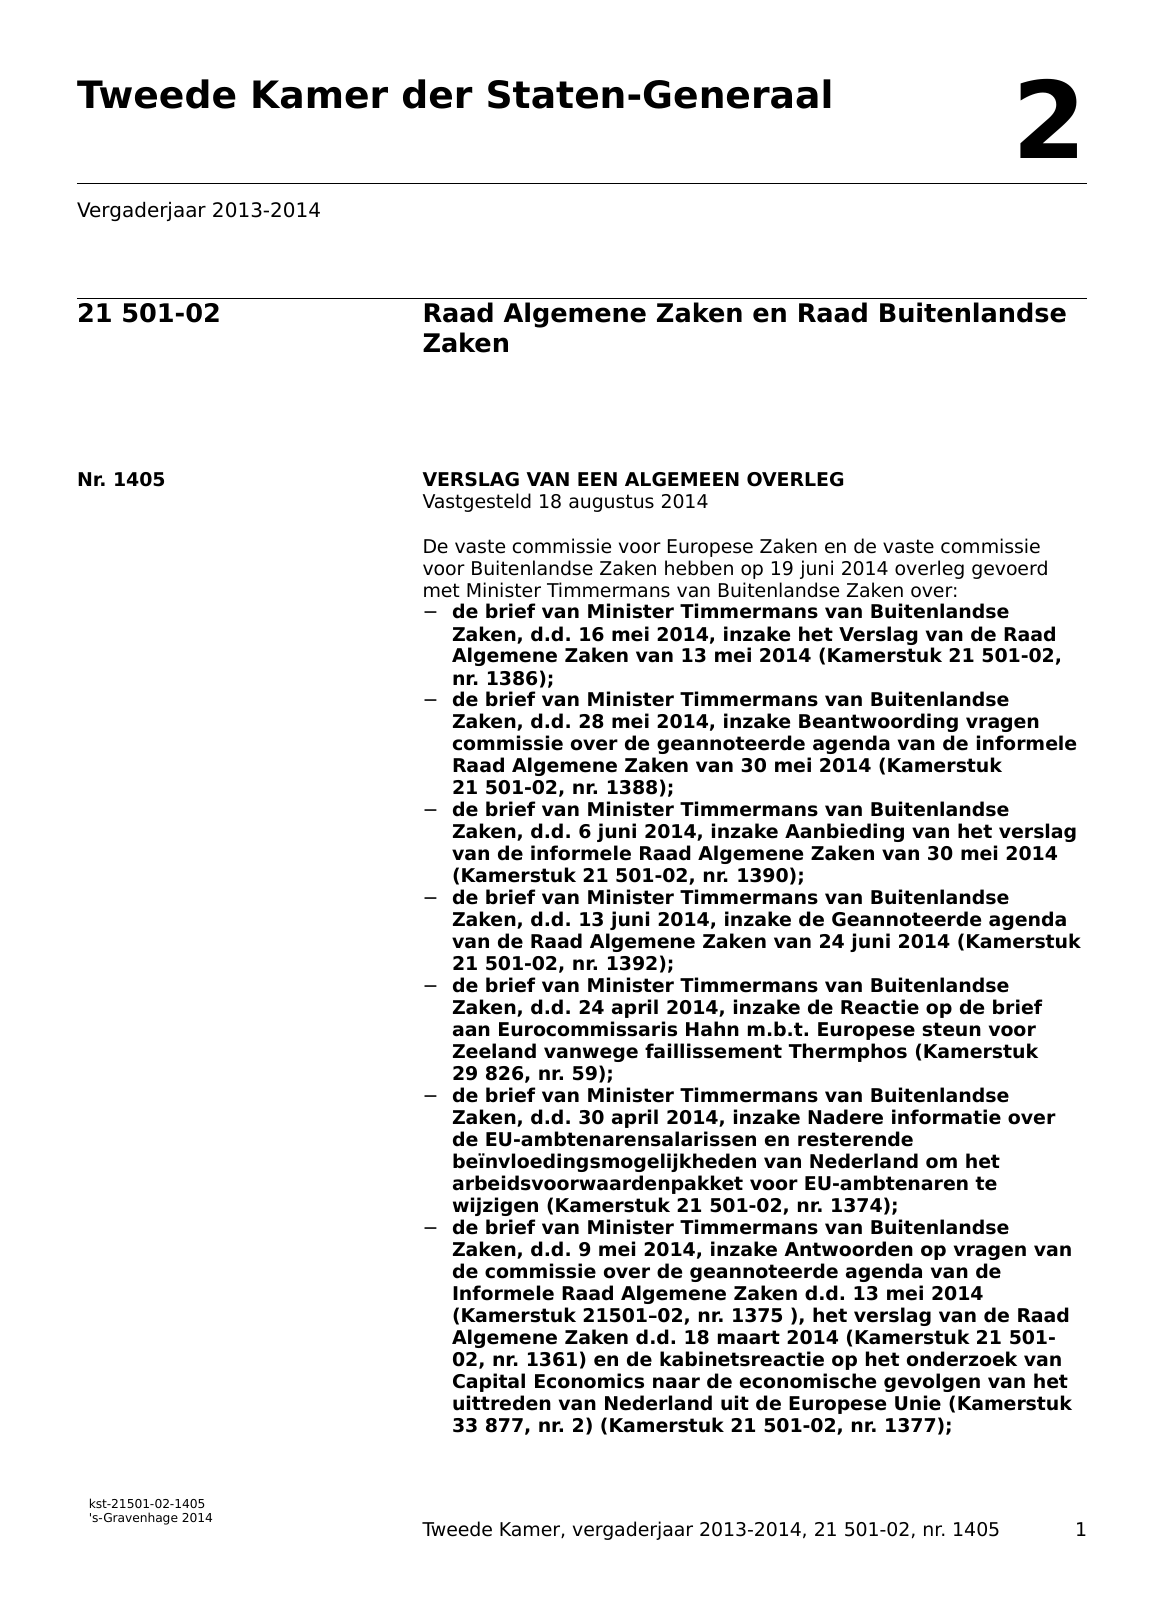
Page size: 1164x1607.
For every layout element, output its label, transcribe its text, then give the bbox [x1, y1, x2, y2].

text − de brief van Minister Timmermans van Buitenlandse Zaken, d.d. 28 mei 2014, inzake Beantwoording vragen commissie over de geannoteerde agenda van de informele Raad Algemene Zaken van 30 mei 2014 (Kamerstuk 21 501-02, nr. 1388); [422, 689, 1087, 799]
table_header 2 [886, 59, 1087, 183]
table_cell Vergaderjaar 2013-2014 [77, 184, 1087, 298]
text De vaste commissie voor Europese Zaken en de vaste commissie voor Buitenlandse Zaken hebben op 19 juni 2014 overleg gevoerd met Minister Timmermans van Buitenlandse Zaken over: [422, 536, 1087, 601]
text − de brief van Minister Timmermans van Buitenlandse Zaken, d.d. 6 juni 2014, inzake Aanbieding van het verslag van de informele Raad Algemene Zaken van 30 mei 2014 (Kamerstuk 21 501-02, nr. 1390); [422, 799, 1087, 887]
subtitle Nr. 1405 VERSLAG VAN EEN ALGEMEEN OVERLEG [77, 469, 1087, 491]
text − de brief van Minister Timmermans van Buitenlandse Zaken, d.d. 30 april 2014, inzake Nadere informatie over de EU-ambtenarensalarissen en resterende beïnvloedingsmogelijkheden van Nederland om het arbeidsvoorwaardenpakket voor EU-ambtenaren te wijzigen (Kamerstuk 21 501-02, nr. 1374); [422, 1085, 1087, 1217]
text − de brief van Minister Timmermans van Buitenlandse Zaken, d.d. 16 mei 2014, inzake het Verslag van de Raad Algemene Zaken van 13 mei 2014 (Kamerstuk 21 501-02, nr. 1386); [422, 601, 1087, 689]
text − de brief van Minister Timmermans van Buitenlandse Zaken, d.d. 9 mei 2014, inzake Antwoorden op vragen van de commissie over de geannoteerde agenda van de Informele Raad Algemene Zaken d.d. 13 mei 2014 (Kamerstuk 21501–02, nr. 1375 ), het verslag van de Raad Algemene Zaken d.d. 18 maart 2014 (Kamerstuk 21 501-02, nr. 1361) en de kabinetsreactie op het onderzoek van Capital Economics naar de economische gevolgen van het uittreden van Nederland uit de Europese Unie (Kamerstuk 33 877, nr. 2) (Kamerstuk 21 501-02, nr. 1377); [422, 1217, 1087, 1437]
table_header Tweede Kamer der Staten-Generaal [77, 59, 886, 183]
text kst-21501-02-1405 [88, 1497, 323, 1511]
text Vastgesteld 18 augustus 2014 [422, 491, 1087, 513]
text − de brief van Minister Timmermans van Buitenlandse Zaken, d.d. 24 april 2014, inzake de Reactie op de brief aan Eurocommissaris Hahn m.b.t. Europese steun voor Zeeland vanwege faillissement Thermphos (Kamerstuk 29 826, nr. 59); [422, 975, 1087, 1085]
text 's-Gravenhage 2014 [88, 1511, 323, 1525]
text − de brief van Minister Timmermans van Buitenlandse Zaken, d.d. 13 juni 2014, inzake de Geannoteerde agenda van de Raad Algemene Zaken van 24 juni 2014 (Kamerstuk 21 501-02, nr. 1392); [422, 887, 1087, 975]
subtitle 21 501-02 Raad Algemene Zaken en Raad Buitenlandse Zaken [77, 299, 1087, 358]
